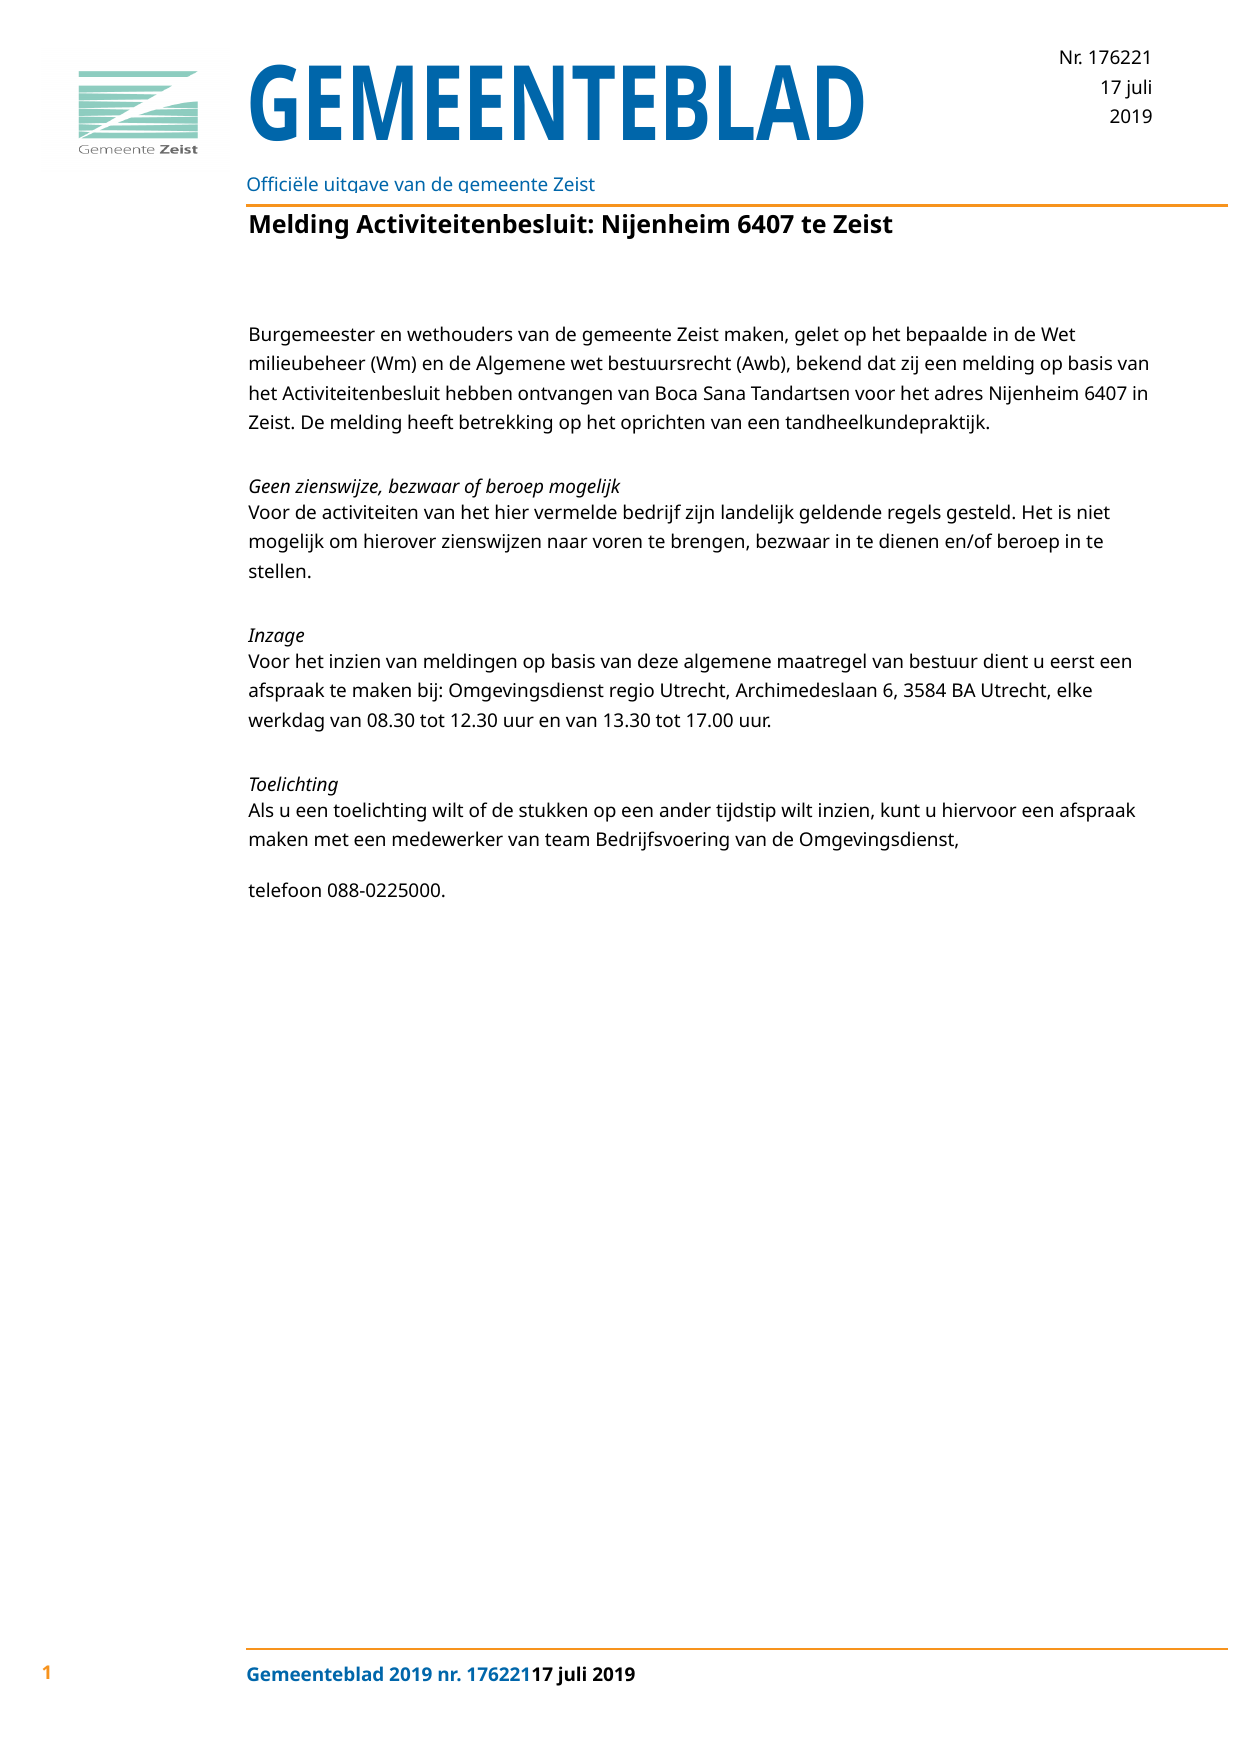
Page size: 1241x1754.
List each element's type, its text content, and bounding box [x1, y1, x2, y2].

text Melding Activiteitenbesluit: Nijenheim 6407 te Zeist [248, 207, 1152, 241]
text Burgemeester en wethouders van de gemeente Zeist maken, gelet op het bepaalde in de Wet milieubeheer (Wm) en de Algemene wet bestuursrecht (Awb), bekend dat zij een melding op basis van het Activiteitenbesluit hebben ontvangen van Boca Sana Tandartsen voor het adres Nijenheim 6407 in Zeist. De melding heeft betrekking op het oprichten van een tandheelkundepraktijk. [248, 321, 1152, 435]
text Als u een toelichting wilt of de stukken op een ander tijdstip wilt inzien, kunt u hiervoor een afspraak maken met een medewerker van team Bedrijfsvoering van de Omgevingsdienst, [248, 797, 1152, 852]
text Voor het inzien van meldingen op basis van deze algemene maatregel van bestuur dient u eerst een afspraak te maken bij: Omgevingsdienst regio Utrecht, Archimedeslaan 6, 3584 BA Utrecht, elke werkdag van 08.30 tot 12.30 uur en van 13.30 tot 17.00 uur. [248, 648, 1152, 733]
picture [41, 47, 231, 172]
text Inzage [248, 622, 1152, 648]
text Geen zienswijze, bezwaar of beroep mogelijk [248, 473, 1152, 499]
text Toelichting [248, 771, 1152, 797]
text telefoon 088-0225000. [248, 877, 1152, 903]
text Voor de activiteiten van het hier vermelde bedrijf zijn landelijk geldende regels gesteld. Het is niet mogelijk om hierover zienswijzen naar voren te brengen, bezwaar in te dienen en/of beroep in te stellen. [248, 499, 1152, 584]
